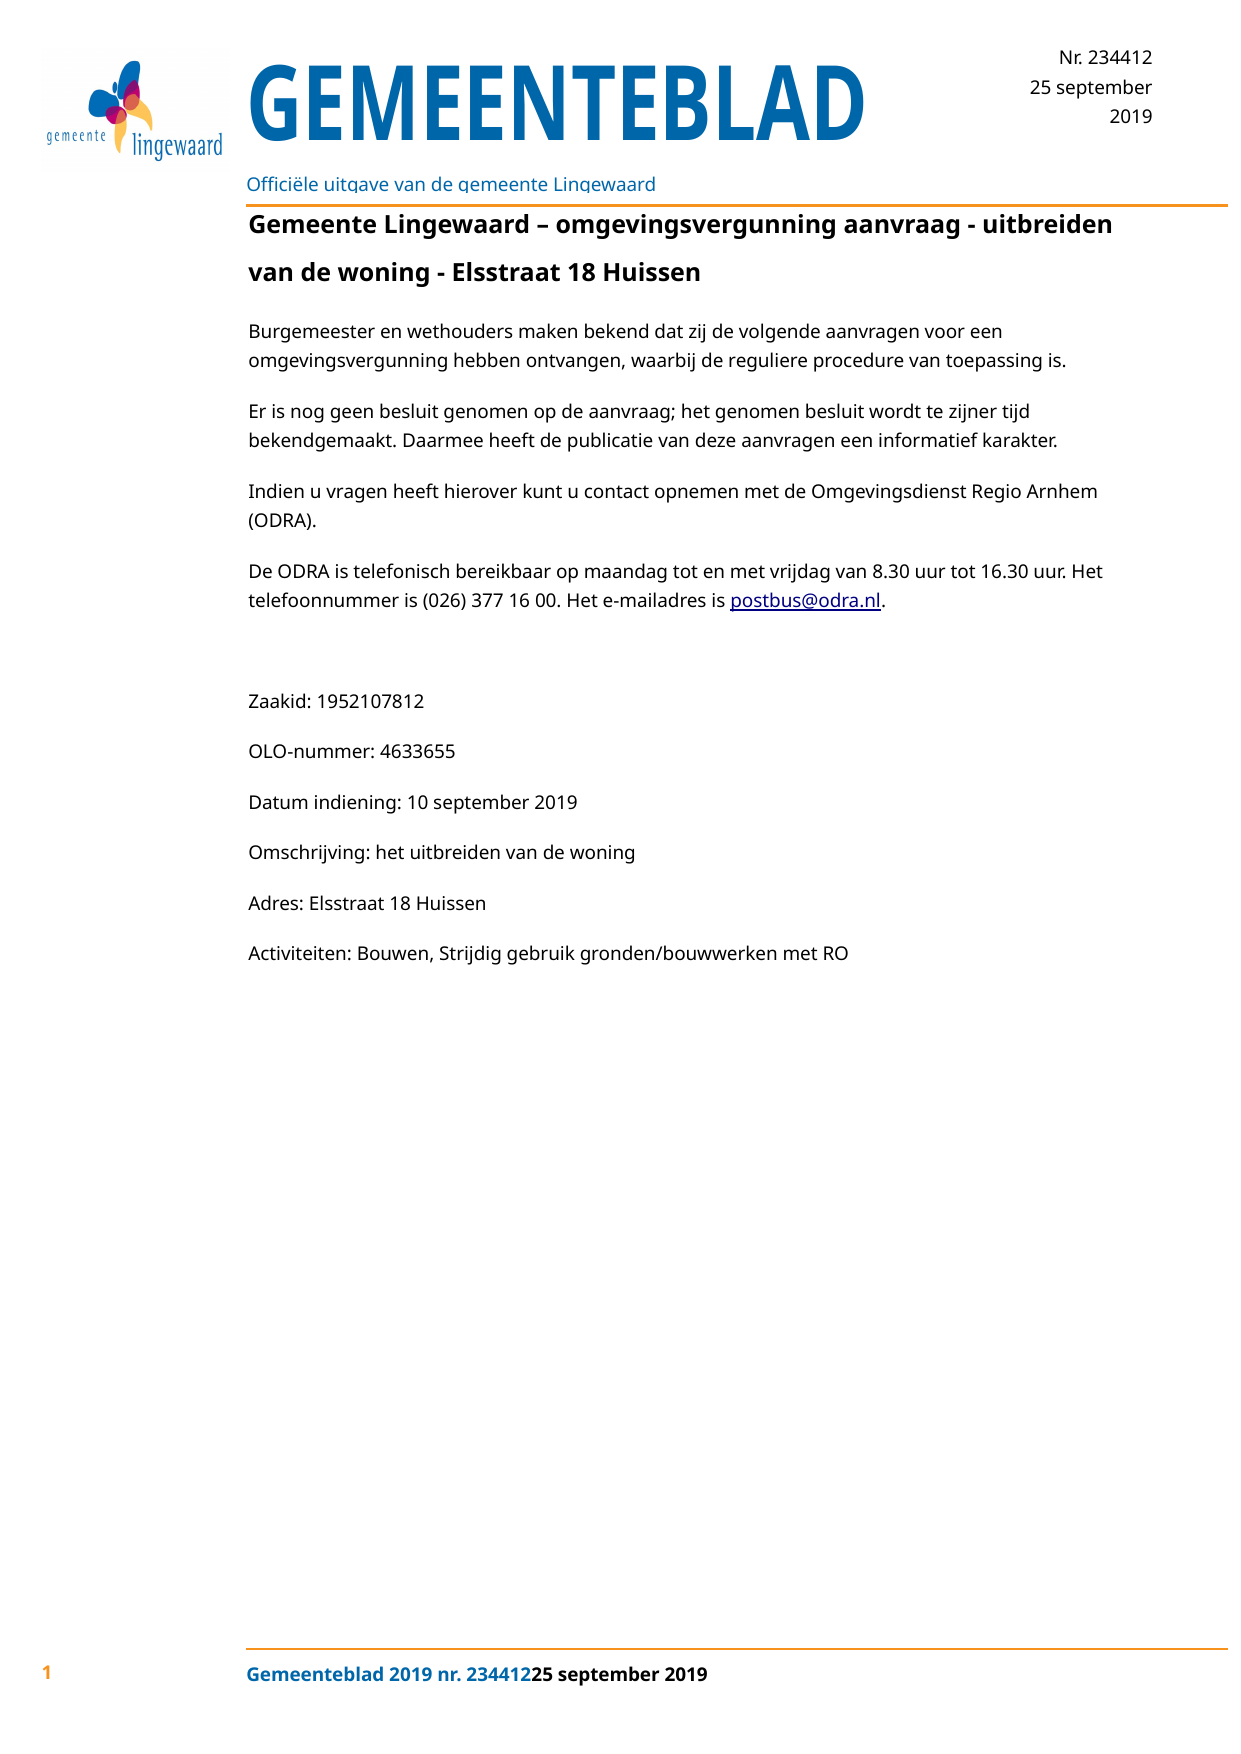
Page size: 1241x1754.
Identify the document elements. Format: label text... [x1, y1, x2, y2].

text Burgemeester en wethouders maken bekend dat zij de volgende aanvragen voor een omgevingsvergunning hebben ontvangen, waarbij de reguliere procedure van toepassing is. [248, 318, 1152, 373]
text Zaakid: 1952107812 [248, 688, 1152, 714]
text Indien u vragen heeft hierover kunt u contact opnemen met de Omgevingsdienst Regio Arnhem (ODRA). [248, 478, 1152, 533]
text OLO-nummer: 4633655 [248, 739, 1152, 764]
text Activiteiten: Bouwen, Strijdig gebruik gronden/bouwwerken met RO [248, 940, 1152, 966]
text Omschrijving: het uitbreiden van de woning [248, 839, 1152, 865]
text Adres: Elsstraat 18 Huissen [248, 890, 1152, 916]
picture [41, 47, 231, 172]
text Gemeente Lingewaard – omgevingsvergunning aanvraag - uitbreiden van de woning - Elsstraat 18 Huissen [248, 207, 1152, 288]
text Datum indiening: 10 september 2019 [248, 789, 1152, 815]
text Er is nog geen besluit genomen op de aanvraag; het genomen besluit wordt te zijner tijd bekendgemaakt. Daarmee heeft de publicatie van deze aanvragen een informatief karakter. [248, 398, 1152, 453]
text De ODRA is telefonisch bereikbaar op maandag tot en met vrijdag van 8.30 uur tot 16.30 uur. Het telefoonnummer is (026) 377 16 00. Het e-mailadres is postbus@odra.nl. [248, 558, 1152, 613]
